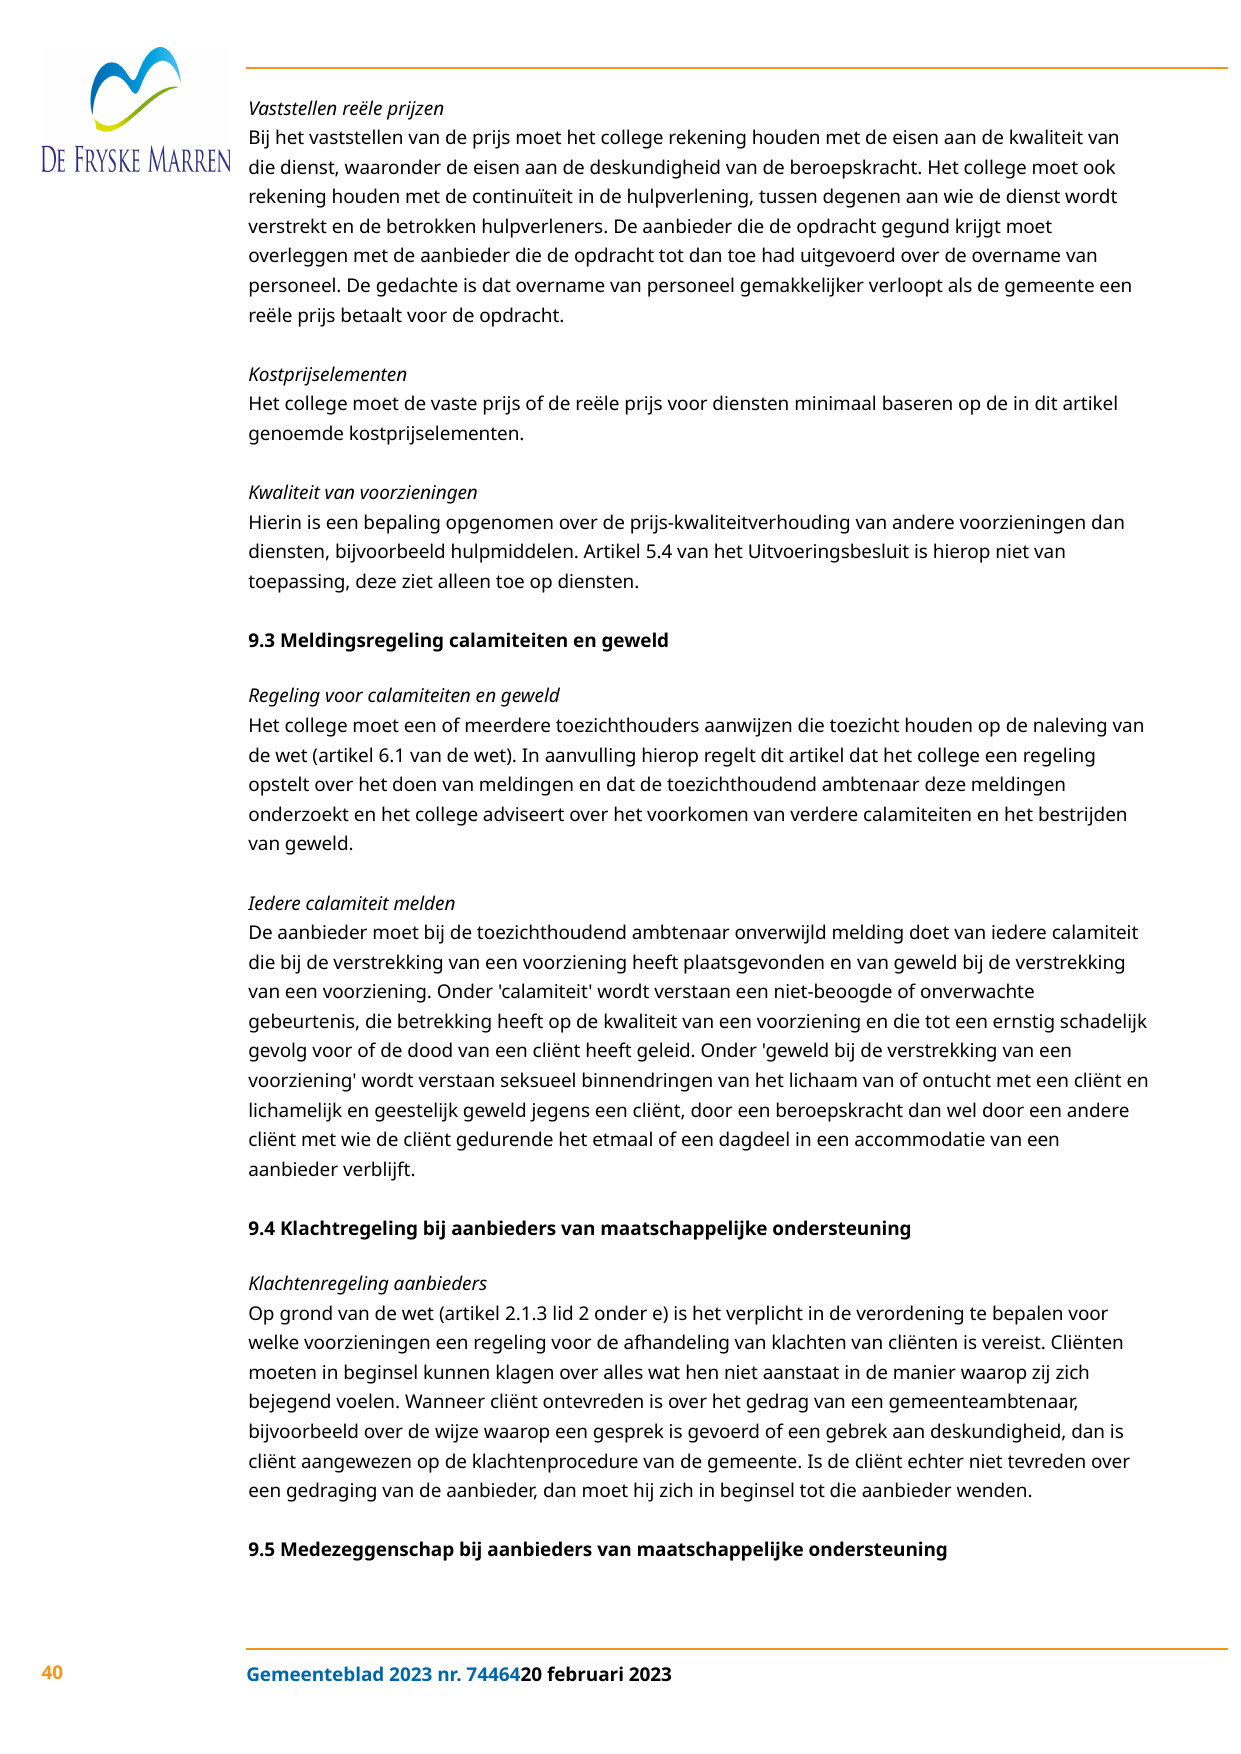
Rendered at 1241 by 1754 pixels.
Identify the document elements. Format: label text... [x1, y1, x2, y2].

text 9.4 Klachtregeling bij aanbieders van maatschappelijke ondersteuning [248, 1215, 1152, 1241]
text Op grond van de wet (artikel 2.1.3 lid 2 onder e) is het verplicht in de verordening te bepalen voor welke voorzieningen een regeling voor de afhandeling van klachten van cliënten is vereist. Cliënten moeten in beginsel kunnen klagen over alles wat hen niet aanstaat in de manier waarop zij zich bejegend voelen. Wanneer cliënt ontevreden is over het gedrag van een gemeenteambtenaar, bijvoorbeeld over de wijze waarop een gesprek is gevoerd of een gebrek aan deskundigheid, dan is cliënt aangewezen op de klachtenprocedure van de gemeente. Is de cliënt echter niet tevreden over een gedraging van de aanbieder, dan moet hij zich in beginsel tot die aanbieder wenden. [248, 1300, 1152, 1503]
text Vaststellen reële prijzen [248, 95, 1152, 121]
text 9.3 Meldingsregeling calamiteiten en geweld [248, 627, 1152, 653]
text Kwaliteit van voorzieningen [248, 479, 1152, 505]
text Kostprijselementen [248, 361, 1152, 387]
picture [41, 47, 231, 172]
text Regeling voor calamiteiten en geweld [248, 683, 1152, 708]
text Iedere calamiteit melden [248, 890, 1152, 915]
text Bij het vaststellen van de prijs moet het college rekening houden met de eisen aan de kwaliteit van die dienst, waaronder de eisen aan de deskundigheid van de beroepskracht. Het college moet ook rekening houden met de continuïteit in de hulpverlening, tussen degenen aan wie de dienst wordt verstrekt en de betrokken hulpverleners. De aanbieder die de opdracht gegund krijgt moet overleggen met de aanbieder die de opdracht tot dan toe had uitgevoerd over de overname van personeel. De gedachte is dat overname van personeel gemakkelijker verloopt als de gemeente een reële prijs betaalt voor de opdracht. [248, 124, 1152, 328]
text De aanbieder moet bij de toezichthoudend ambtenaar onverwijld melding doet van iedere calamiteit die bij de verstrekking van een voorziening heeft plaatsgevonden en van geweld bij de verstrekking van een voorziening. Onder 'calamiteit' wordt verstaan een niet-beoogde of onverwachte gebeurtenis, die betrekking heeft op de kwaliteit van een voorziening en die tot een ernstig schadelijk gevolg voor of de dood van een cliënt heeft geleid. Onder 'geweld bij de verstrekking van een voorziening' wordt verstaan seksueel binnendringen van het lichaam van of ontucht met een cliënt en lichamelijk en geestelijk geweld jegens een cliënt, door een beroepskracht dan wel door een andere cliënt met wie de cliënt gedurende het etmaal of een dagdeel in een accommodatie van een aanbieder verblijft. [248, 919, 1152, 1182]
text Het college moet de vaste prijs of de reële prijs voor diensten minimaal baseren op de in dit artikel genoemde kostprijselementen. [248, 391, 1152, 446]
text Hierin is een bepaling opgenomen over de prijs-kwaliteitverhouding van andere voorzieningen dan diensten, bijvoorbeeld hulpmiddelen. Artikel 5.4 van het Uitvoeringsbesluit is hierop niet van toepassing, deze ziet alleen toe op diensten. [248, 509, 1152, 594]
text Het college moet een of meerdere toezichthouders aanwijzen die toezicht houden op de naleving van de wet (artikel 6.1 van de wet). In aanvulling hierop regelt dit artikel dat het college een regeling opstelt over het doen van meldingen en dat de toezichthoudend ambtenaar deze meldingen onderzoekt en het college adviseert over het voorkomen van verdere calamiteiten en het bestrijden van geweld. [248, 712, 1152, 856]
text Klachtenregeling aanbieders [248, 1270, 1152, 1296]
text 9.5 Medezeggenschap bij aanbieders van maatschappelijke ondersteuning [248, 1537, 1152, 1562]
